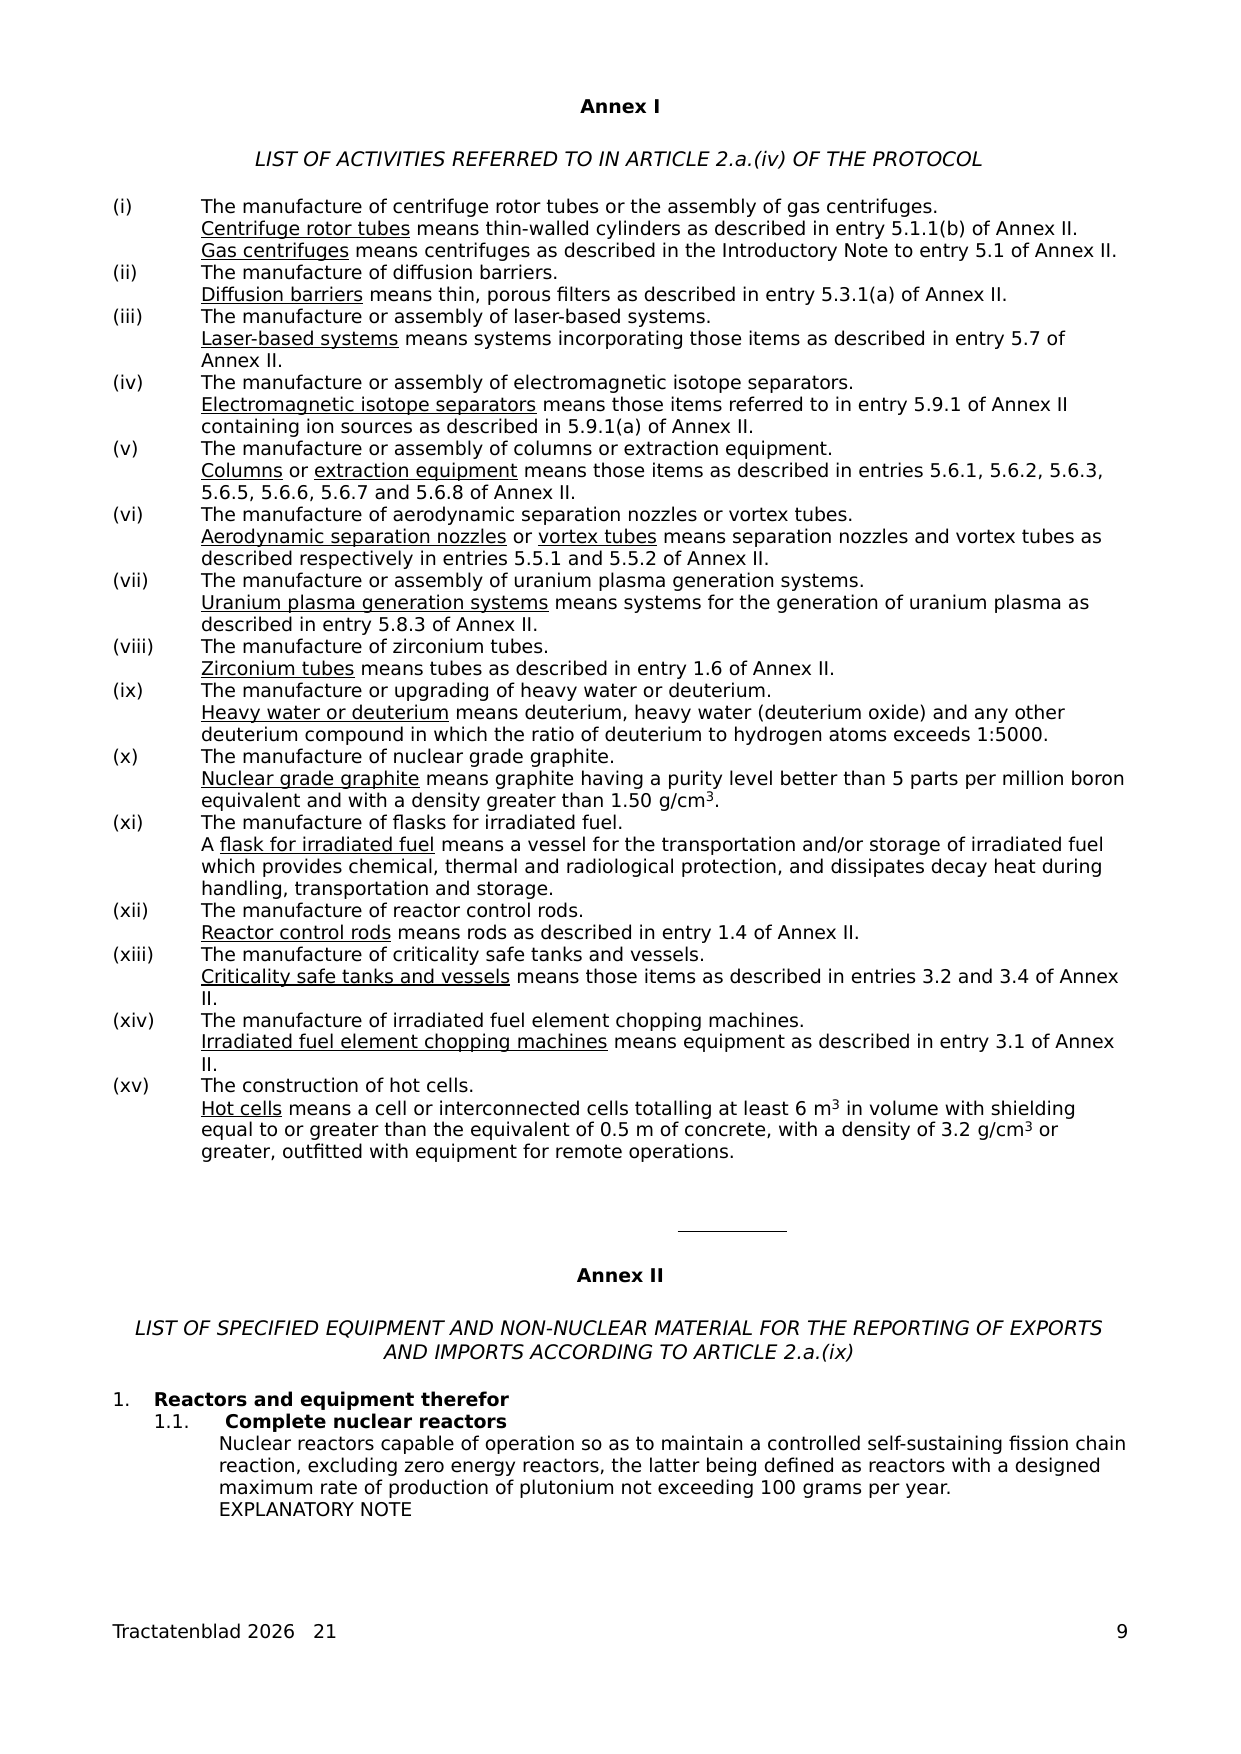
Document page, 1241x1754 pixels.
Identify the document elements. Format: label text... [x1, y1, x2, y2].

text Laser-based systems means systems incorporating those items as described in entry 5.7 of Annex II. [201, 328, 1128, 372]
text Irradiated fuel element chopping machines means equipment as described in entry 3.1 of Annex II. [201, 1031, 1128, 1075]
text Electromagnetic isotope separators means those items referred to in entry 5.9.1 of Annex II containing ion sources as described in 5.9.1(a) of Annex II. [201, 394, 1128, 438]
text (vii) The manufacture or assembly of uranium plasma generation systems. [112, 570, 1128, 592]
text (xi) The manufacture of flasks for irradiated fuel. [112, 812, 1128, 834]
text Diffusion barriers means thin, porous filters as described in entry 5.3.1(a) of Annex II. [201, 284, 1128, 306]
text (vi) The manufacture of aerodynamic separation nozzles or vortex tubes. [112, 504, 1128, 526]
text Reactor control rods means rods as described in entry 1.4 of Annex II. [201, 922, 1128, 943]
subtitle Annex I [112, 96, 1128, 118]
text Criticality safe tanks and vessels means those items as described in entries 3.2 and 3.4 of Annex II. [201, 966, 1128, 1009]
text (ix) The manufacture or upgrading of heavy water or deuterium. [112, 680, 1128, 702]
text Uranium plasma generation systems means systems for the generation of uranium plasma as described in entry 5.8.3 of Annex II. [201, 592, 1128, 636]
text Heavy water or deuterium means deuterium, heavy water (deuterium oxide) and any other deuterium compound in which the ratio of deuterium to hydrogen atoms exceeds 1:5000. [201, 702, 1128, 746]
text (iii) The manufacture or assembly of laser-based systems. [112, 306, 1128, 328]
text (v) The manufacture or assembly of columns or extraction equipment. [112, 438, 1128, 460]
text Columns or extraction equipment means those items as described in entries 5.6.1, 5.6.2, 5.6.3, 5.6.5, 5.6.6, 5.6.7 and 5.6.8 of Annex II. [201, 460, 1128, 504]
subtitle LIST OF SPECIFIED EQUIPMENT AND NON-NUCLEAR MATERIAL FOR THE REPORTING OF EXPORTS AND IMPORTS ACCORDING TO ARTICLE 2.a.(ix) [112, 1317, 1128, 1364]
text Aerodynamic separation nozzles or vortex tubes means separation nozzles and vortex tubes as described respectively in entries 5.5.1 and 5.5.2 of Annex II. [201, 526, 1128, 570]
text Zirconium tubes means tubes as described in entry 1.6 of Annex II. [201, 658, 1128, 680]
text Nuclear grade graphite means graphite having a purity level better than 5 parts per million boron equivalent and with a density greater than 1.50 g/cm3. [201, 768, 1128, 812]
text Centrifuge rotor tubes means thin-walled cylinders as described in entry 5.1.1(b) of Annex II. [201, 218, 1128, 240]
text Hot cells means a cell or interconnected cells totalling at least 6 m3 in volume with shielding equal to or greater than the equivalent of 0.5 m of concrete, with a density of 3.2 g/cm3 or greater, outfitted with equipment for remote operations. [201, 1097, 1128, 1163]
text (xiv) The manufacture of irradiated fuel element chopping machines. [112, 1009, 1128, 1031]
text (viii) The manufacture of zirconium tubes. [112, 636, 1128, 658]
subtitle LIST OF ACTIVITIES REFERRED TO IN ARTICLE 2.a.(iv) OF THE PROTOCOL [112, 148, 1128, 171]
text (xii) The manufacture of reactor control rods. [112, 899, 1128, 922]
text (i) The manufacture of centrifuge rotor tubes or the assembly of gas centrifuges. [112, 196, 1128, 218]
text A flask for irradiated fuel means a vessel for the transportation and/or storage of irradiated fuel which provides chemical, thermal and radiological protection, and dissipates decay heat during handling, transportation and storage. [201, 834, 1128, 899]
text (xiii) The manufacture of criticality safe tanks and vessels. [112, 943, 1128, 966]
text 1. Reactors and equipment therefor [112, 1389, 1128, 1411]
text Nuclear reactors capable of operation so as to maintain a controlled self-sustaining fission chain reaction, excluding zero energy reactors, the latter being defined as reactors with a designed maximum rate of production of plutonium not exceeding 100 grams per year. [218, 1433, 1128, 1499]
text Gas centrifuges means centrifuges as described in the Introductory Note to entry 5.1 of Annex II. [201, 240, 1128, 262]
text (iv) The manufacture or assembly of electromagnetic isotope separators. [112, 372, 1128, 394]
subtitle Annex II [112, 1265, 1128, 1287]
text (x) The manufacture of nuclear grade graphite. [112, 746, 1128, 768]
text 1.1. Complete nuclear reactors [153, 1411, 1128, 1433]
text EXPLANATORY NOTE [218, 1499, 1128, 1521]
text (xv) The construction of hot cells. [112, 1075, 1128, 1097]
text (ii) The manufacture of diffusion barriers. [112, 262, 1128, 284]
